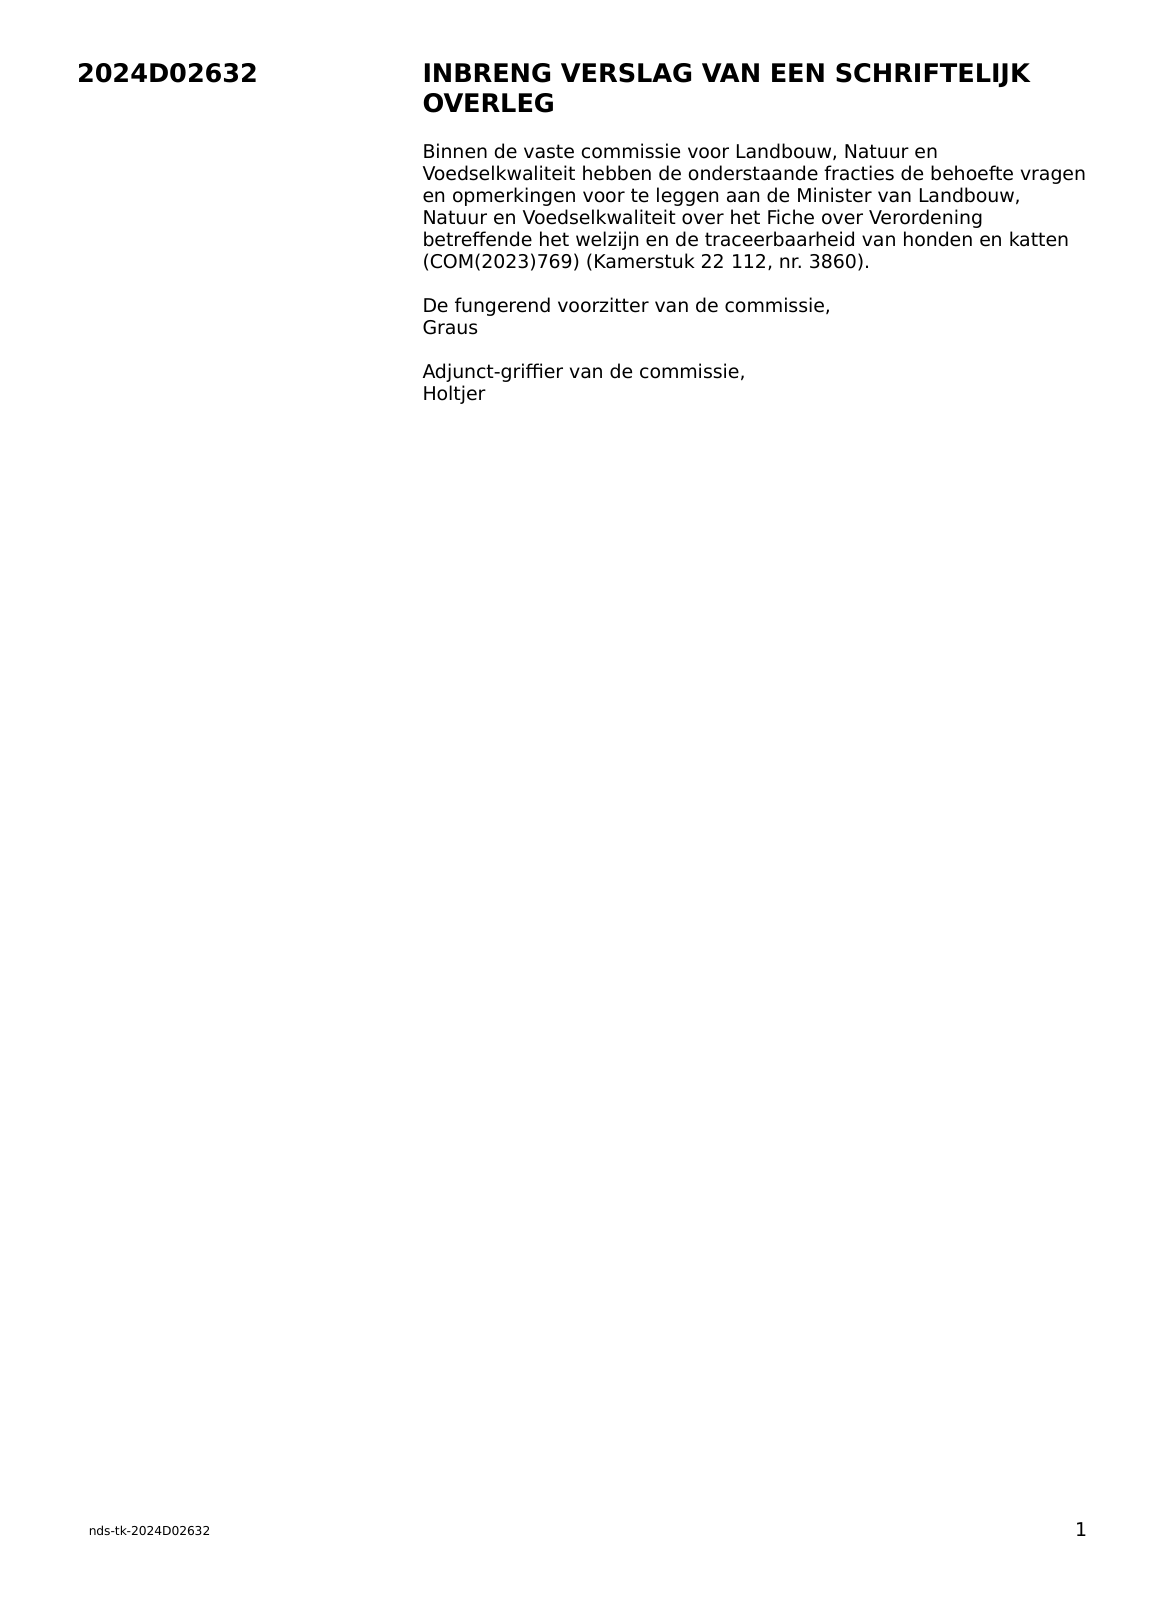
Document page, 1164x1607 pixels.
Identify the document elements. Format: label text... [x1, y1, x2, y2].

text nds-tk-2024D02632 [88, 1524, 323, 1538]
text Graus [422, 317, 1087, 339]
text Holtjer [422, 383, 1087, 405]
text Adjunct-griffier van de commissie, [422, 361, 1087, 383]
text Binnen de vaste commissie voor Landbouw, Natuur en Voedselkwaliteit hebben de onderstaande fracties de behoefte vragen en opmerkingen voor te leggen aan de Minister van Landbouw, Natuur en Voedselkwaliteit over het Fiche over Verordening betreffende het welzijn en de traceerbaarheid van honden en katten (COM(2023)769) (Kamerstuk 22 112, nr. 3860). [422, 141, 1087, 272]
text De fungerend voorzitter van de commissie, [422, 295, 1087, 317]
text 2024D02632 INBRENG VERSLAG VAN EEN SCHRIFTELIJK OVERLEG [77, 59, 1087, 118]
